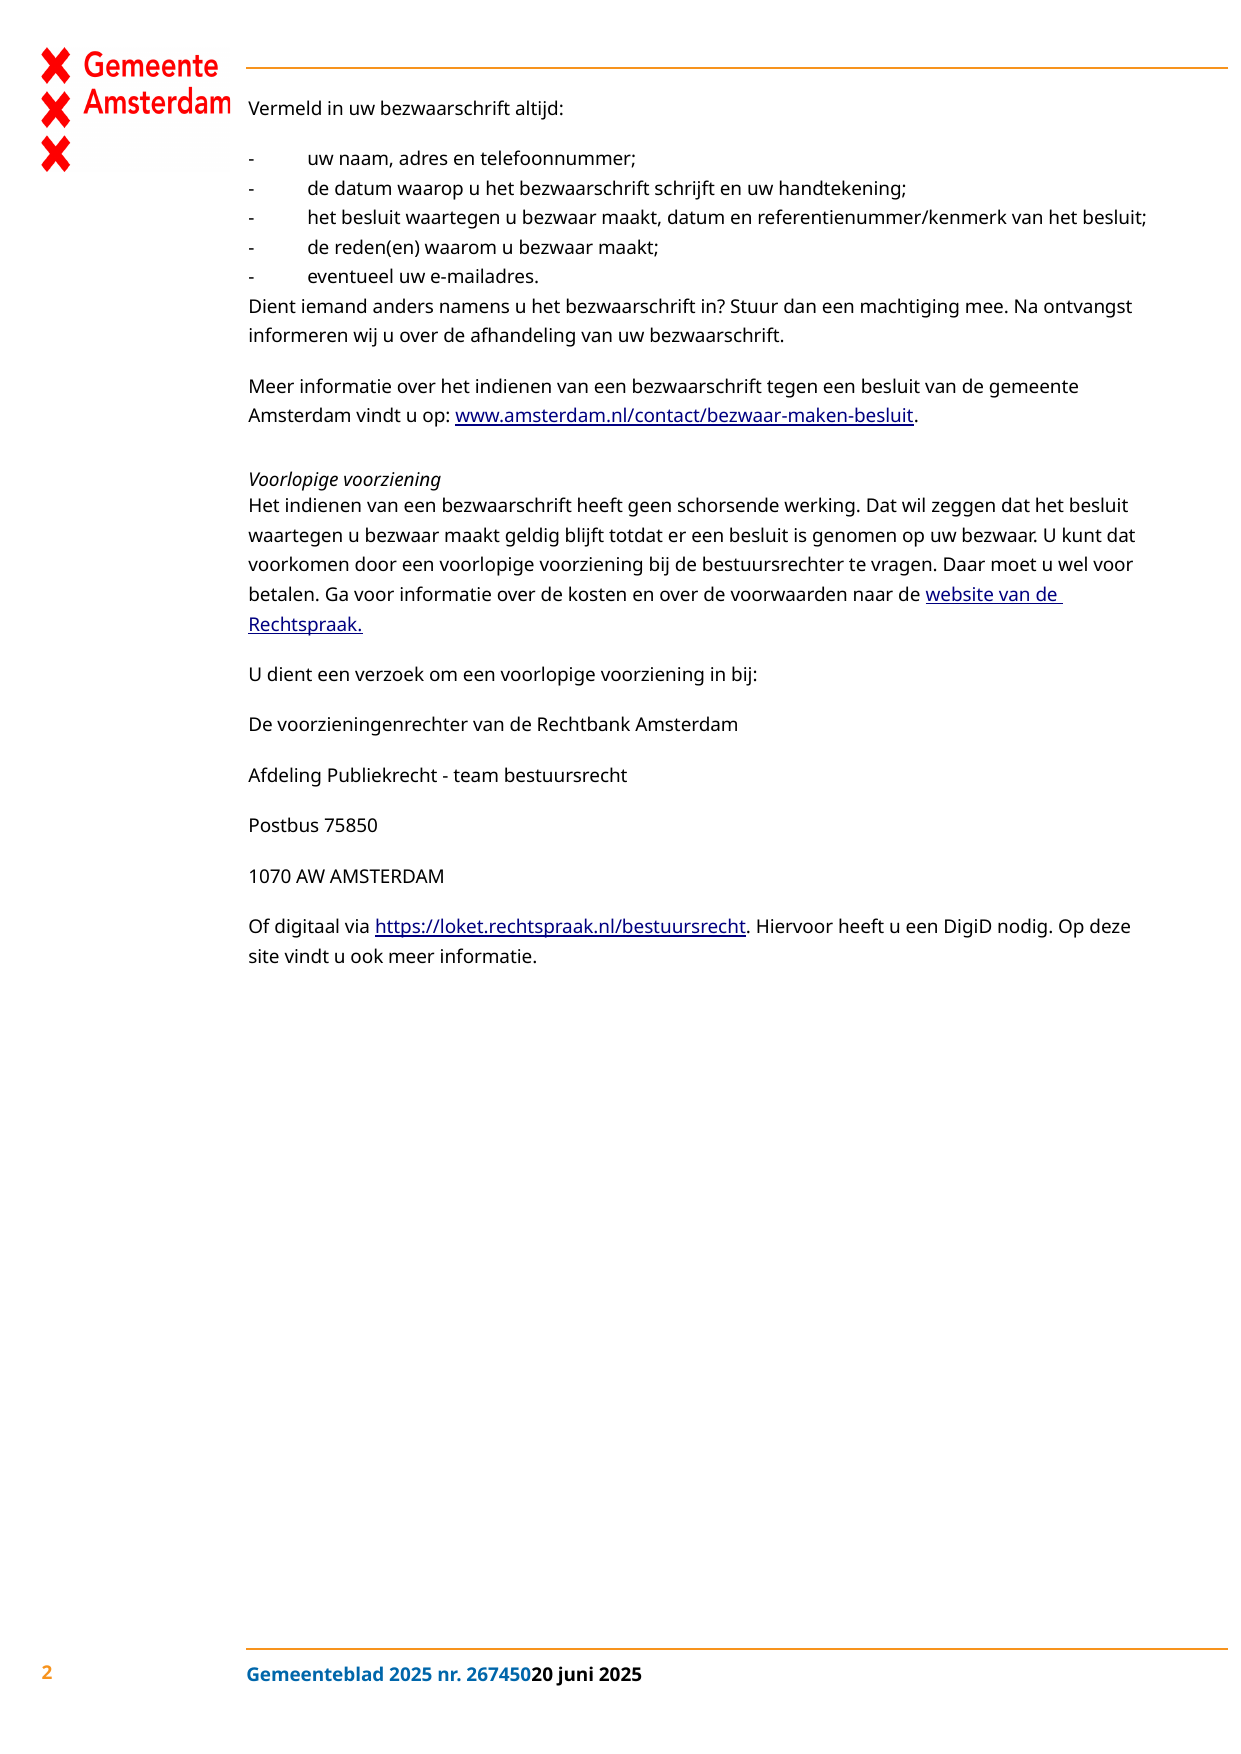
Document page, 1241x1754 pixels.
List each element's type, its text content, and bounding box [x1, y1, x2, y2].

list de datum waarop u het bezwaarschrift schrijft en uw handtekening; [248, 175, 1152, 201]
text 1070 AW AMSTERDAM [248, 863, 1152, 888]
list de reden(en) waarom u bezwaar maakt; [248, 234, 1152, 260]
text Dient iemand anders namens u het bezwaarschrift in? Stuur dan een machtiging mee. Na ontvangst informeren wij u over de afhandeling van uw bezwaarschrift. [248, 293, 1152, 348]
list uw naam, adres en telefoonnummer; [248, 145, 1152, 171]
text Afdeling Publiekrecht - team bestuursrecht [248, 762, 1152, 788]
text De voorzieningenrechter van de Rechtbank Amsterdam [248, 712, 1152, 737]
text Meer informatie over het indienen van een bezwaarschrift tegen een besluit van de gemeente Amsterdam vindt u op: www.amsterdam.nl/contact/bezwaar-maken-besluit. [248, 373, 1152, 428]
text Postbus 75850 [248, 812, 1152, 838]
list eventueel uw e-mailadres. [248, 263, 1152, 289]
text Het indienen van een bezwaarschrift heeft geen schorsende werking. Dat wil zeggen dat het besluit waartegen u bezwaar maakt geldig blijft totdat er een besluit is genomen op uw bezwaar. U kunt dat voorkomen door een voorlopige voorziening bij de bestuursrechter te vragen. Daar moet u wel voor betalen. Ga voor informatie over de kosten en over de voorwaarden naar de website van de Rechtspraak. [248, 492, 1152, 636]
text U dient een verzoek om een voorlopige voorziening in bij: [248, 661, 1152, 687]
text Voorlopige voorziening [248, 467, 1152, 492]
text Vermeld in uw bezwaarschrift altijd: [248, 95, 1152, 121]
picture [41, 47, 231, 172]
text Of digitaal via https://loket.rechtspraak.nl/bestuursrecht. Hiervoor heeft u een DigiD nodig. Op deze site vindt u ook meer informatie. [248, 913, 1152, 968]
list het besluit waartegen u bezwaar maakt, datum en referentienummer/kenmerk van het besluit; [248, 204, 1152, 230]
